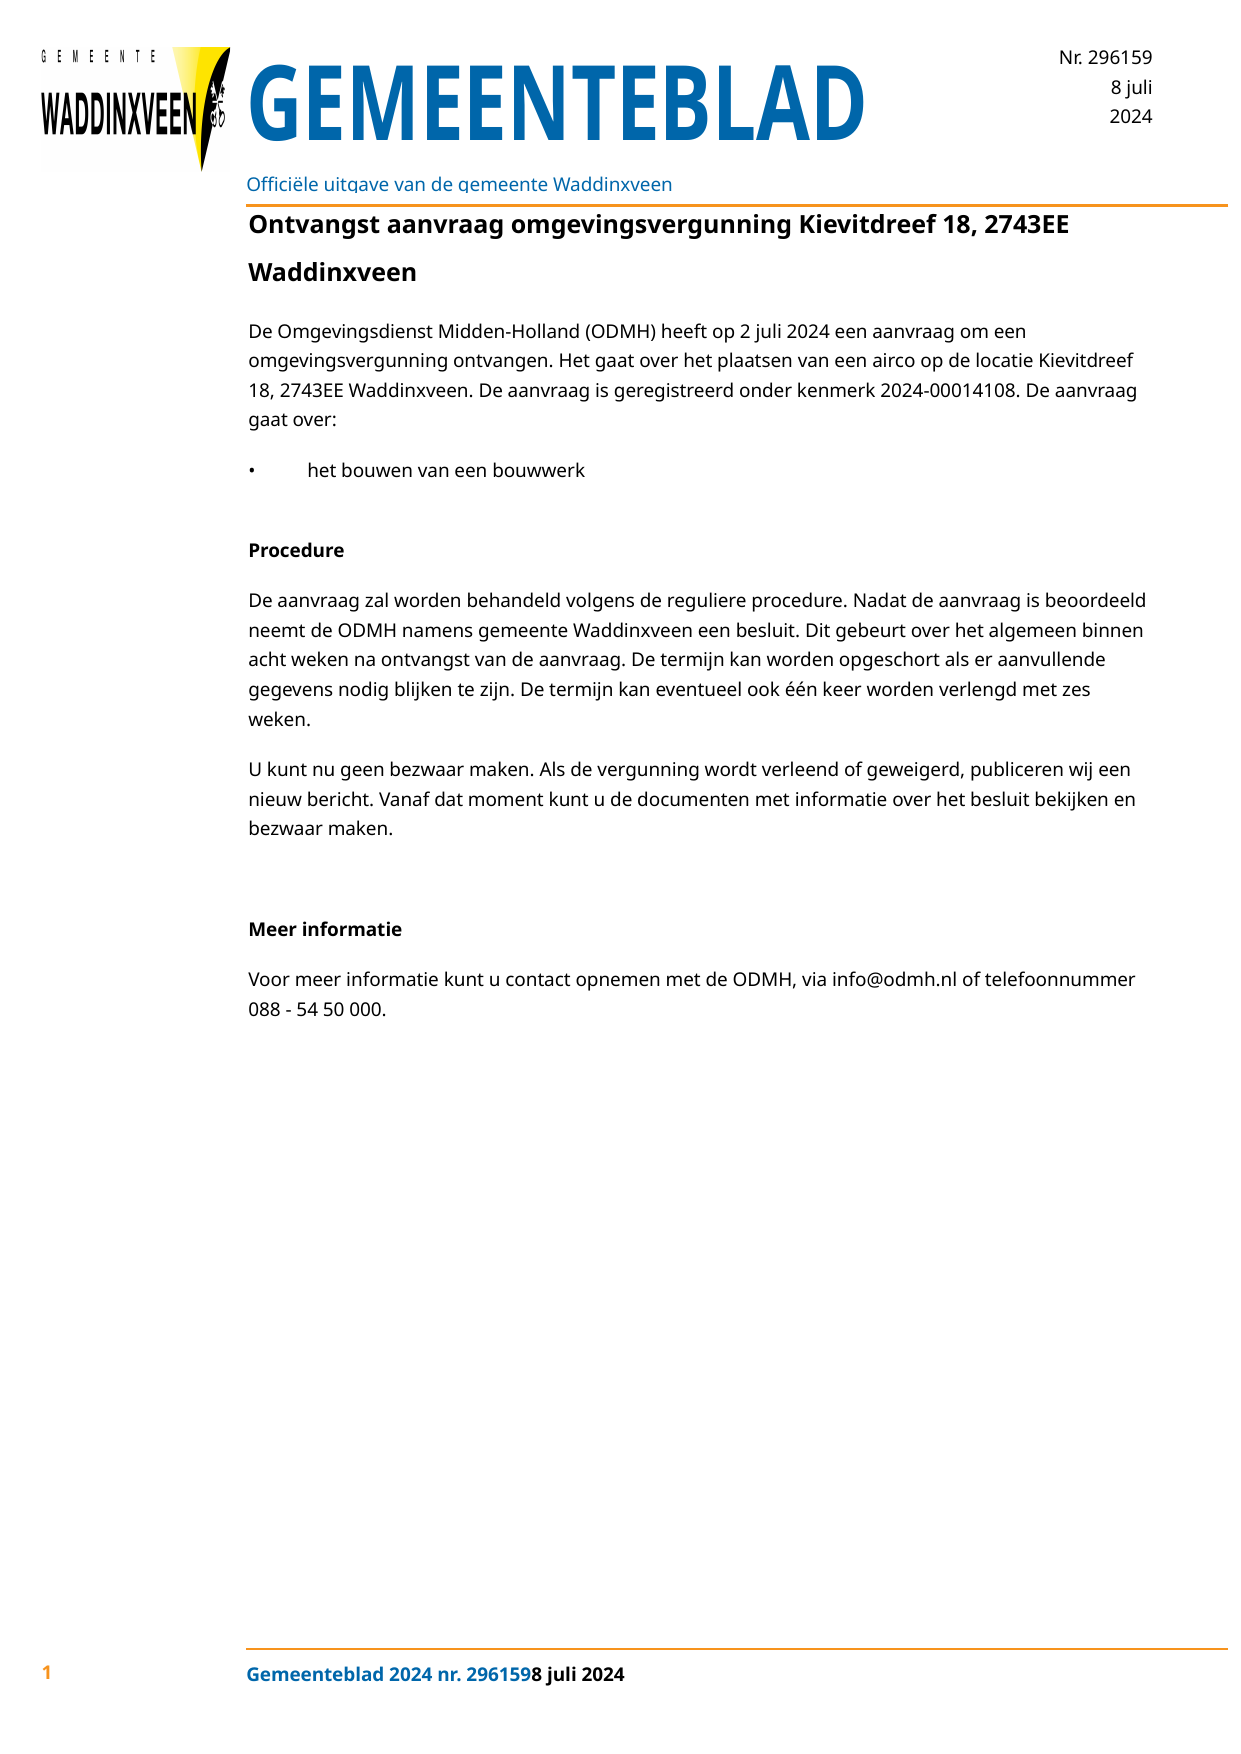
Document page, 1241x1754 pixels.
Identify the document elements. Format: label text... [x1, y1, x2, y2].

text Ontvangst aanvraag omgevingsvergunning Kievitdreef 18, 2743EE Waddinxveen [248, 207, 1152, 288]
text Voor meer informatie kunt u contact opnemen met de ODMH, via info@odmh.nl of telefoonnummer 088 - 54 50 000. [248, 967, 1152, 1022]
picture [41, 47, 231, 172]
text De Omgevingsdienst Midden-Holland (ODMH) heeft op 2 juli 2024 een aanvraag om een omgevingsvergunning ontvangen. Het gaat over het plaatsen van een airco op de locatie Kievitdreef 18, 2743EE Waddinxveen. De aanvraag is geregistreerd onder kenmerk 2024-00014108. De aanvraag gaat over: [248, 318, 1152, 432]
text Meer informatie [248, 916, 1152, 942]
text De aanvraag zal worden behandeld volgens de reguliere procedure. Nadat de aanvraag is beoordeeld neemt de ODMH namens gemeente Waddinxveen een besluit. Dit gebeurt over het algemeen binnen acht weken na ontvangst van de aanvraag. De termijn kan worden opgeschort als er aanvullende gegevens nodig blijken te zijn. De termijn kan eventueel ook één keer worden verlengd met zes weken. [248, 587, 1152, 732]
text U kunt nu geen bezwaar maken. Als de vergunning wordt verleend of geweigerd, publiceren wij een nieuw bericht. Vanaf dat moment kunt u de documenten met informatie over het besluit bekijken en bezwaar maken. [248, 756, 1152, 841]
text Procedure [248, 537, 1152, 563]
list het bouwen van een bouwwerk [248, 457, 1152, 483]
